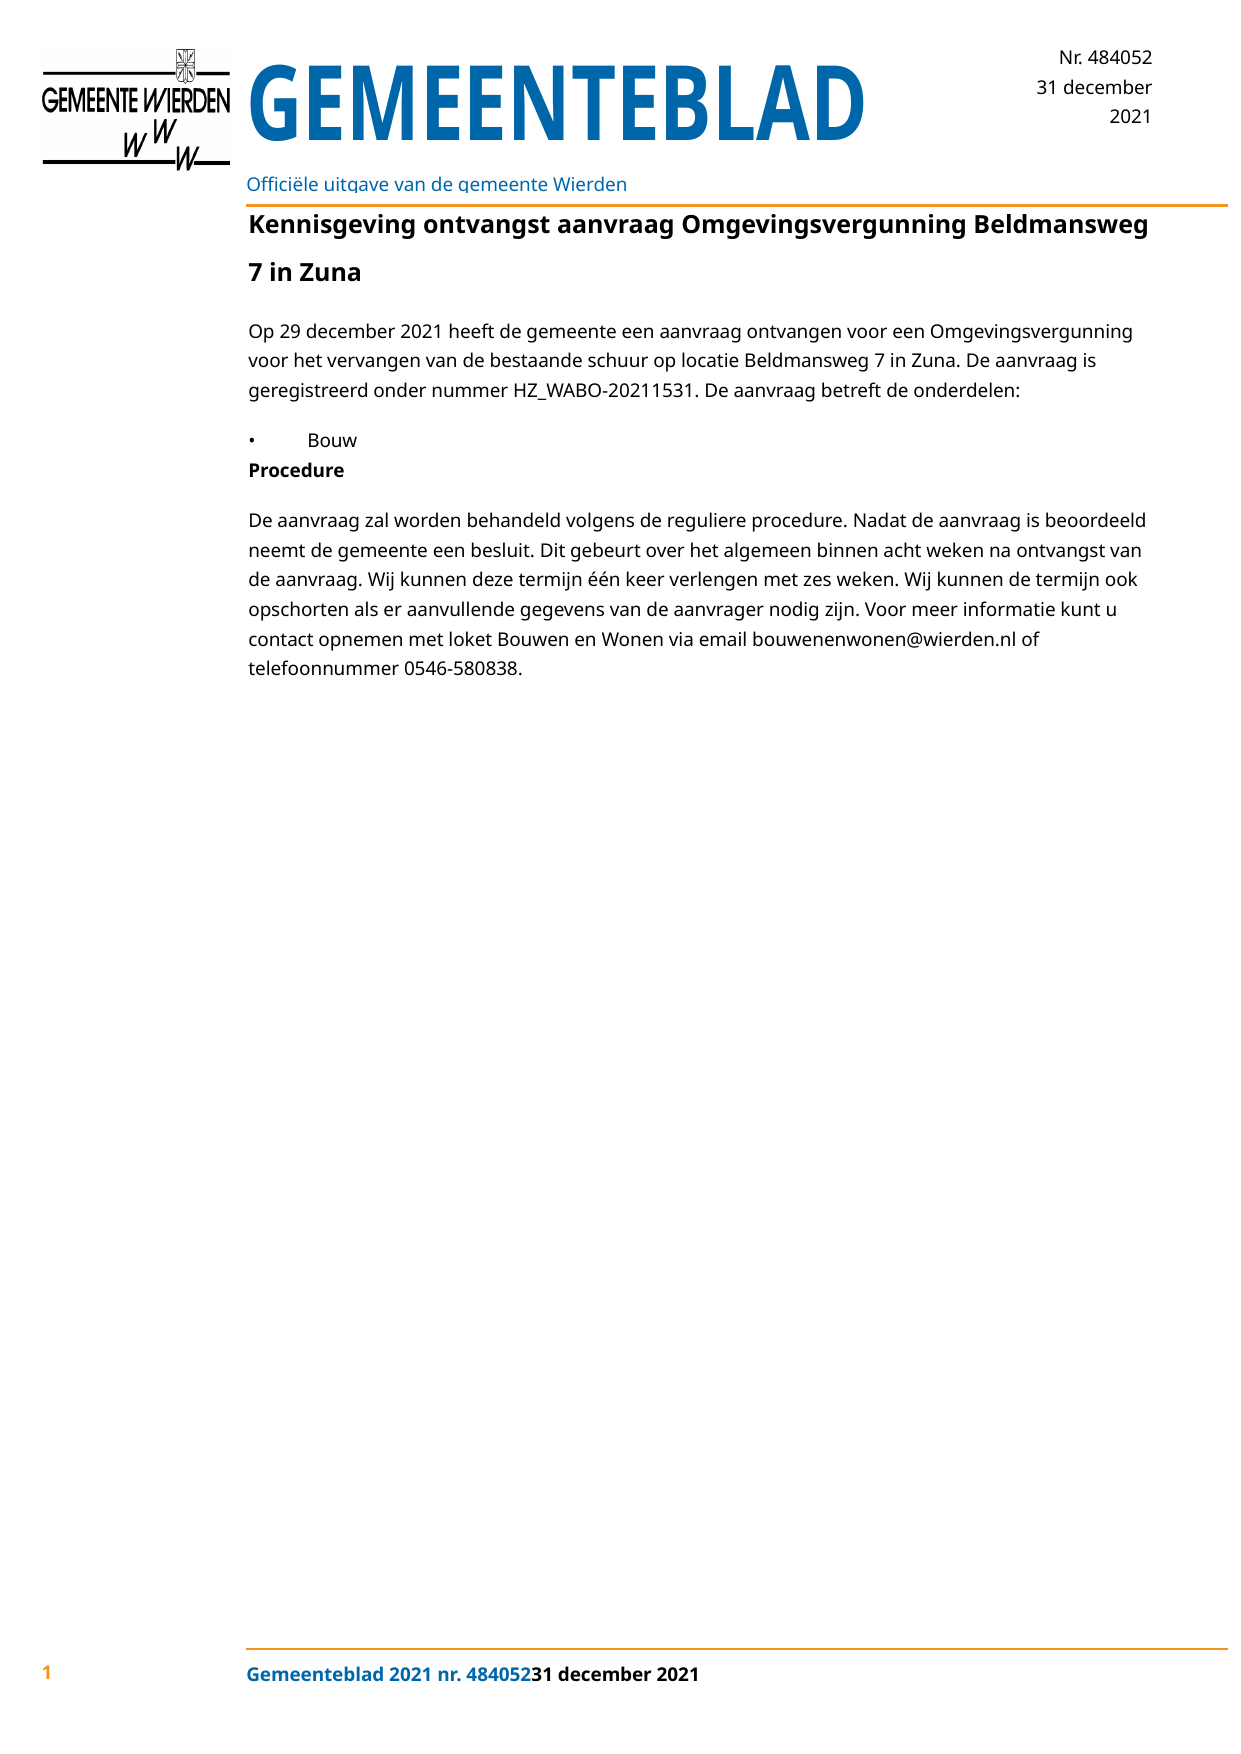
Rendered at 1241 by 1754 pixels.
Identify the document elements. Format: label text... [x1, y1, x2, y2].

text Procedure [248, 457, 1152, 483]
text Op 29 december 2021 heeft de gemeente een aanvraag ontvangen voor een Omgevingsvergunning voor het vervangen van de bestaande schuur op locatie Beldmansweg 7 in Zuna. De aanvraag is geregistreerd onder nummer HZ_WABO-20211531. De aanvraag betreft de onderdelen: [248, 318, 1152, 403]
text Kennisgeving ontvangst aanvraag Omgevingsvergunning Beldmansweg 7 in Zuna [248, 207, 1152, 288]
list Bouw [248, 427, 1152, 453]
picture [41, 47, 231, 172]
text De aanvraag zal worden behandeld volgens de reguliere procedure. Nadat de aanvraag is beoordeeld neemt de gemeente een besluit. Dit gebeurt over het algemeen binnen acht weken na ontvangst van de aanvraag. Wij kunnen deze termijn één keer verlengen met zes weken. Wij kunnen de termijn ook opschorten als er aanvullende gegevens van de aanvrager nodig zijn. Voor meer informatie kunt u contact opnemen met loket Bouwen en Wonen via email bouwenenwonen@wierden.nl of telefoonnummer 0546-580838. [248, 507, 1152, 681]
